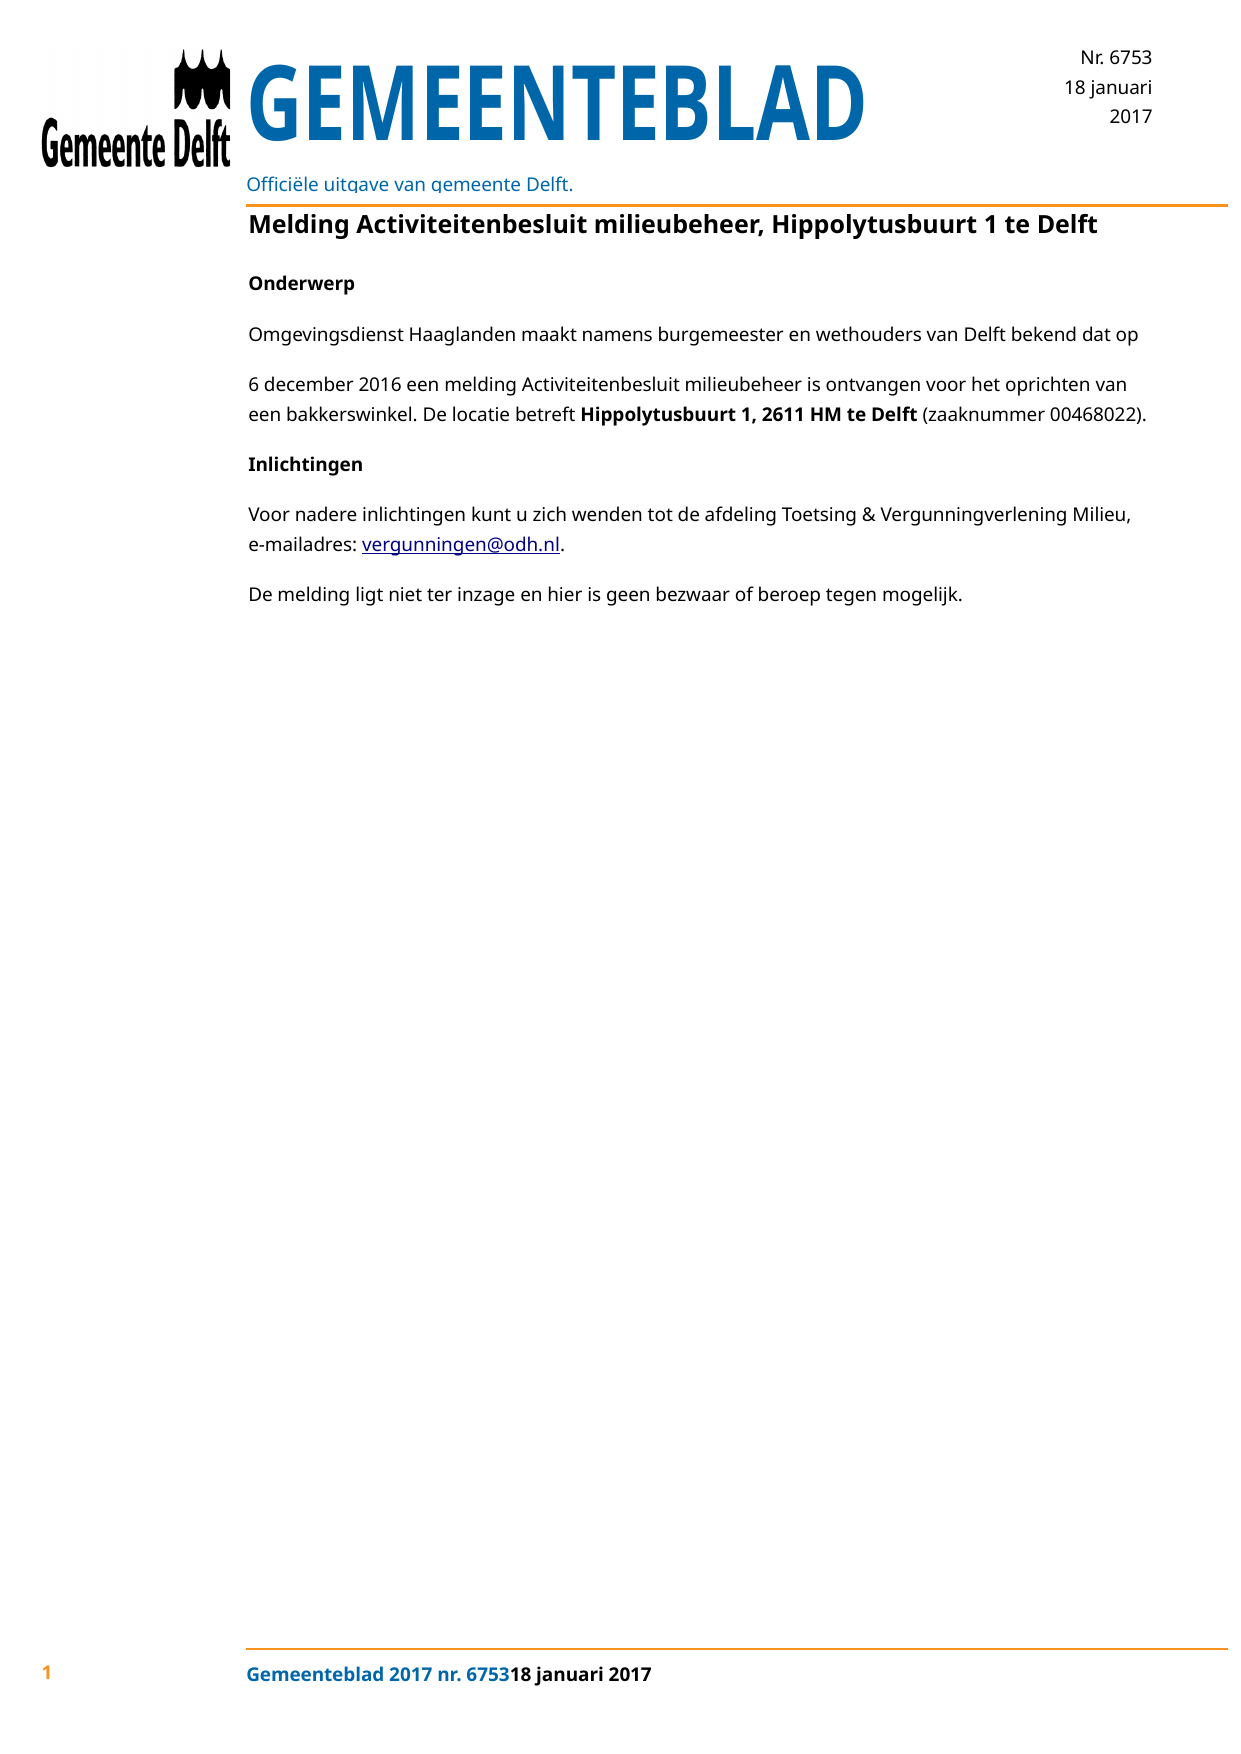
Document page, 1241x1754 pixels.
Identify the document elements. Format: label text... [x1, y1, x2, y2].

text De melding ligt niet ter inzage en hier is geen bezwaar of beroep tegen mogelijk. [248, 582, 1152, 607]
text Melding Activiteitenbesluit milieubeheer, Hippolytusbuurt 1 te Delft [248, 207, 1152, 241]
text Inlichtingen [248, 451, 1152, 477]
picture [41, 47, 231, 172]
text 6 december 2016 een melding Activiteitenbesluit milieubeheer is ontvangen voor het oprichten van een bakkerswinkel. De locatie betreft Hippolytusbuurt 1, 2611 HM te Delft (zaaknummer 00468022). [248, 371, 1152, 426]
text Omgevingsdienst Haaglanden maakt namens burgemeester en wethouders van Delft bekend dat op [248, 321, 1152, 346]
text Onderwerp [248, 270, 1152, 296]
text Voor nadere inlichtingen kunt u zich wenden tot de afdeling Toetsing & Vergunningverlening Milieu, e-mailadres: vergunningen@odh.nl. [248, 502, 1152, 557]
